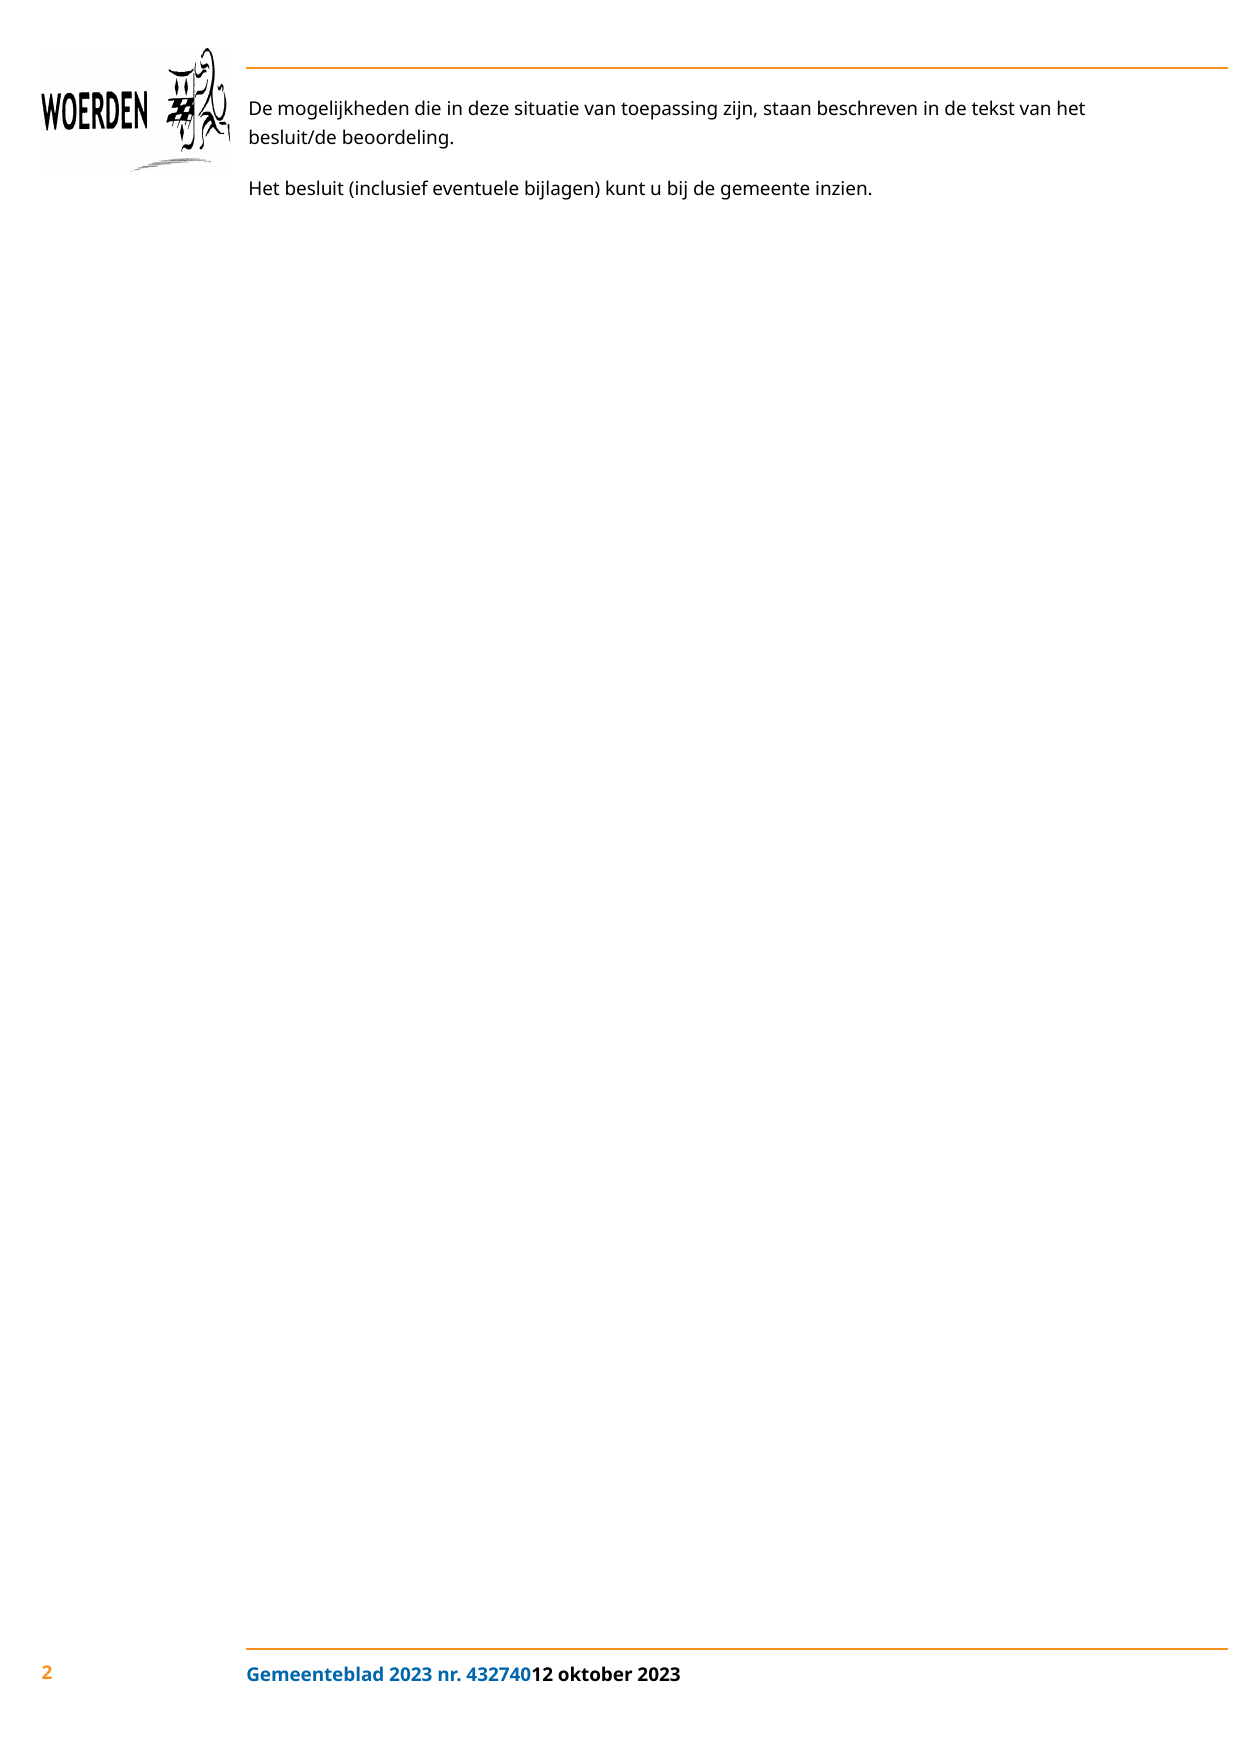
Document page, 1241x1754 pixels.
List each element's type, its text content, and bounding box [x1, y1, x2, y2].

text De mogelijkheden die in deze situatie van toepassing zijn, staan beschreven in de tekst van het besluit/de beoordeling. [248, 95, 1152, 150]
picture [41, 47, 231, 172]
text Het besluit (inclusief eventuele bijlagen) kunt u bij de gemeente inzien. [248, 175, 1152, 201]
